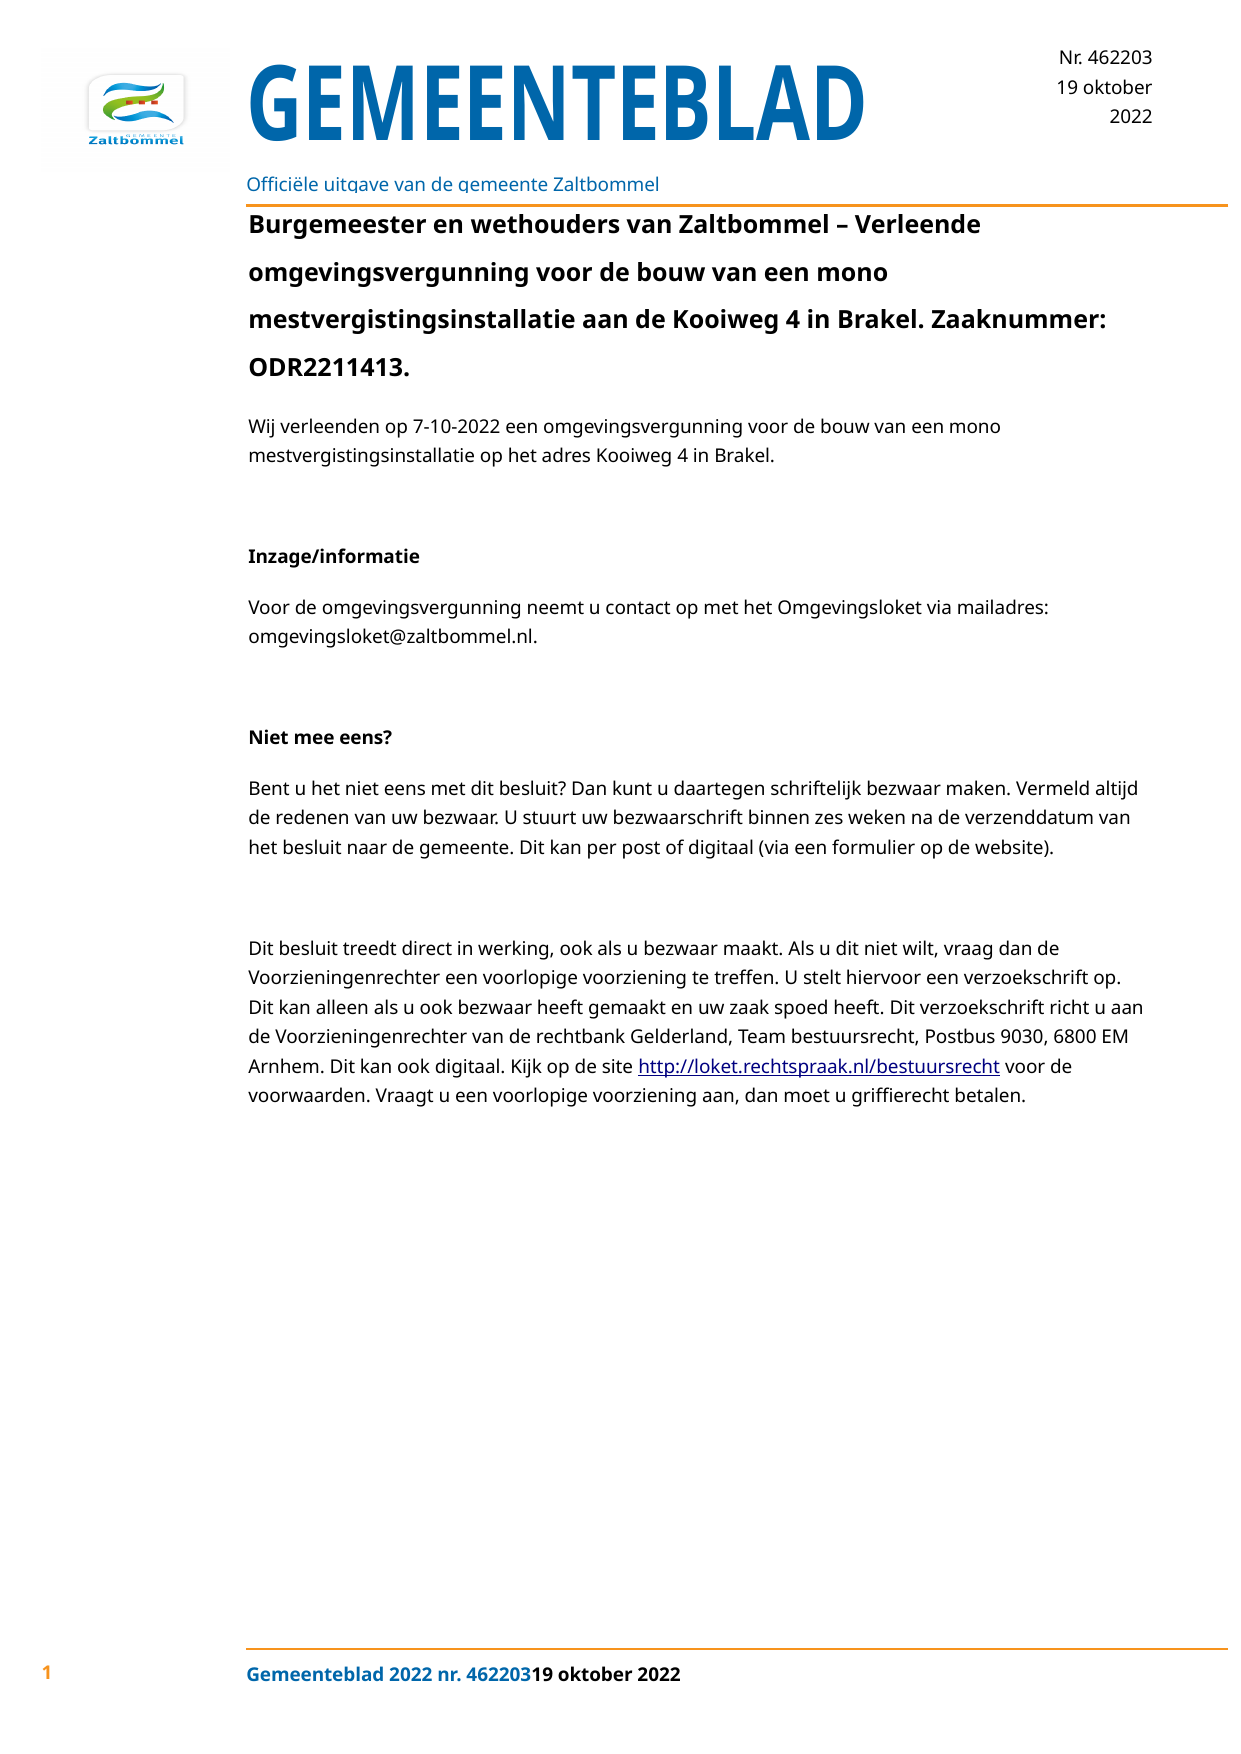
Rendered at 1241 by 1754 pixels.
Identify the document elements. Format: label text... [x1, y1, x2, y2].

text Bent u het niet eens met dit besluit? Dan kunt u daartegen schriftelijk bezwaar maken. Vermeld altijd de redenen van uw bezwaar. U stuurt uw bezwaarschrift binnen zes weken na de verzenddatum van het besluit naar de gemeente. Dit kan per post of digitaal (via een formulier op de website). [248, 775, 1152, 860]
text Burgemeester en wethouders van Zaltbommel – Verleende omgevingsvergunning voor de bouw van een mono mestvergistingsinstallatie aan de Kooiweg 4 in Brakel. Zaaknummer: ODR2211413. [248, 207, 1152, 384]
text Voor de omgevingsvergunning neemt u contact op met het Omgevingsloket via mailadres: omgevingsloket@zaltbommel.nl. [248, 594, 1152, 649]
text Niet mee eens? [248, 724, 1152, 750]
text Inzage/informatie [248, 543, 1152, 569]
text Dit besluit treedt direct in werking, ook als u bezwaar maakt. Als u dit niet wilt, vraag dan de Voorzieningenrechter een voorlopige voorziening te treffen. U stelt hiervoor een verzoekschrift op. Dit kan alleen als u ook bezwaar heeft gemaakt en uw zaak spoed heeft. Dit verzoekschrift richt u aan de Voorzieningenrechter van de rechtbank Gelderland, Team bestuursrecht, Postbus 9030, 6800 EM Arnhem. Dit kan ook digitaal. Kijk op de site http://loket.rechtspraak.nl/bestuursrecht voor de voorwaarden. Vraagt u een voorlopige voorziening aan, dan moet u griffierecht betalen. [248, 935, 1152, 1108]
picture [41, 47, 231, 172]
text Wij verleenden op 7-10-2022 een omgevingsvergunning voor de bouw van een mono mestvergistingsinstallatie op het adres Kooiweg 4 in Brakel. [248, 413, 1152, 468]
